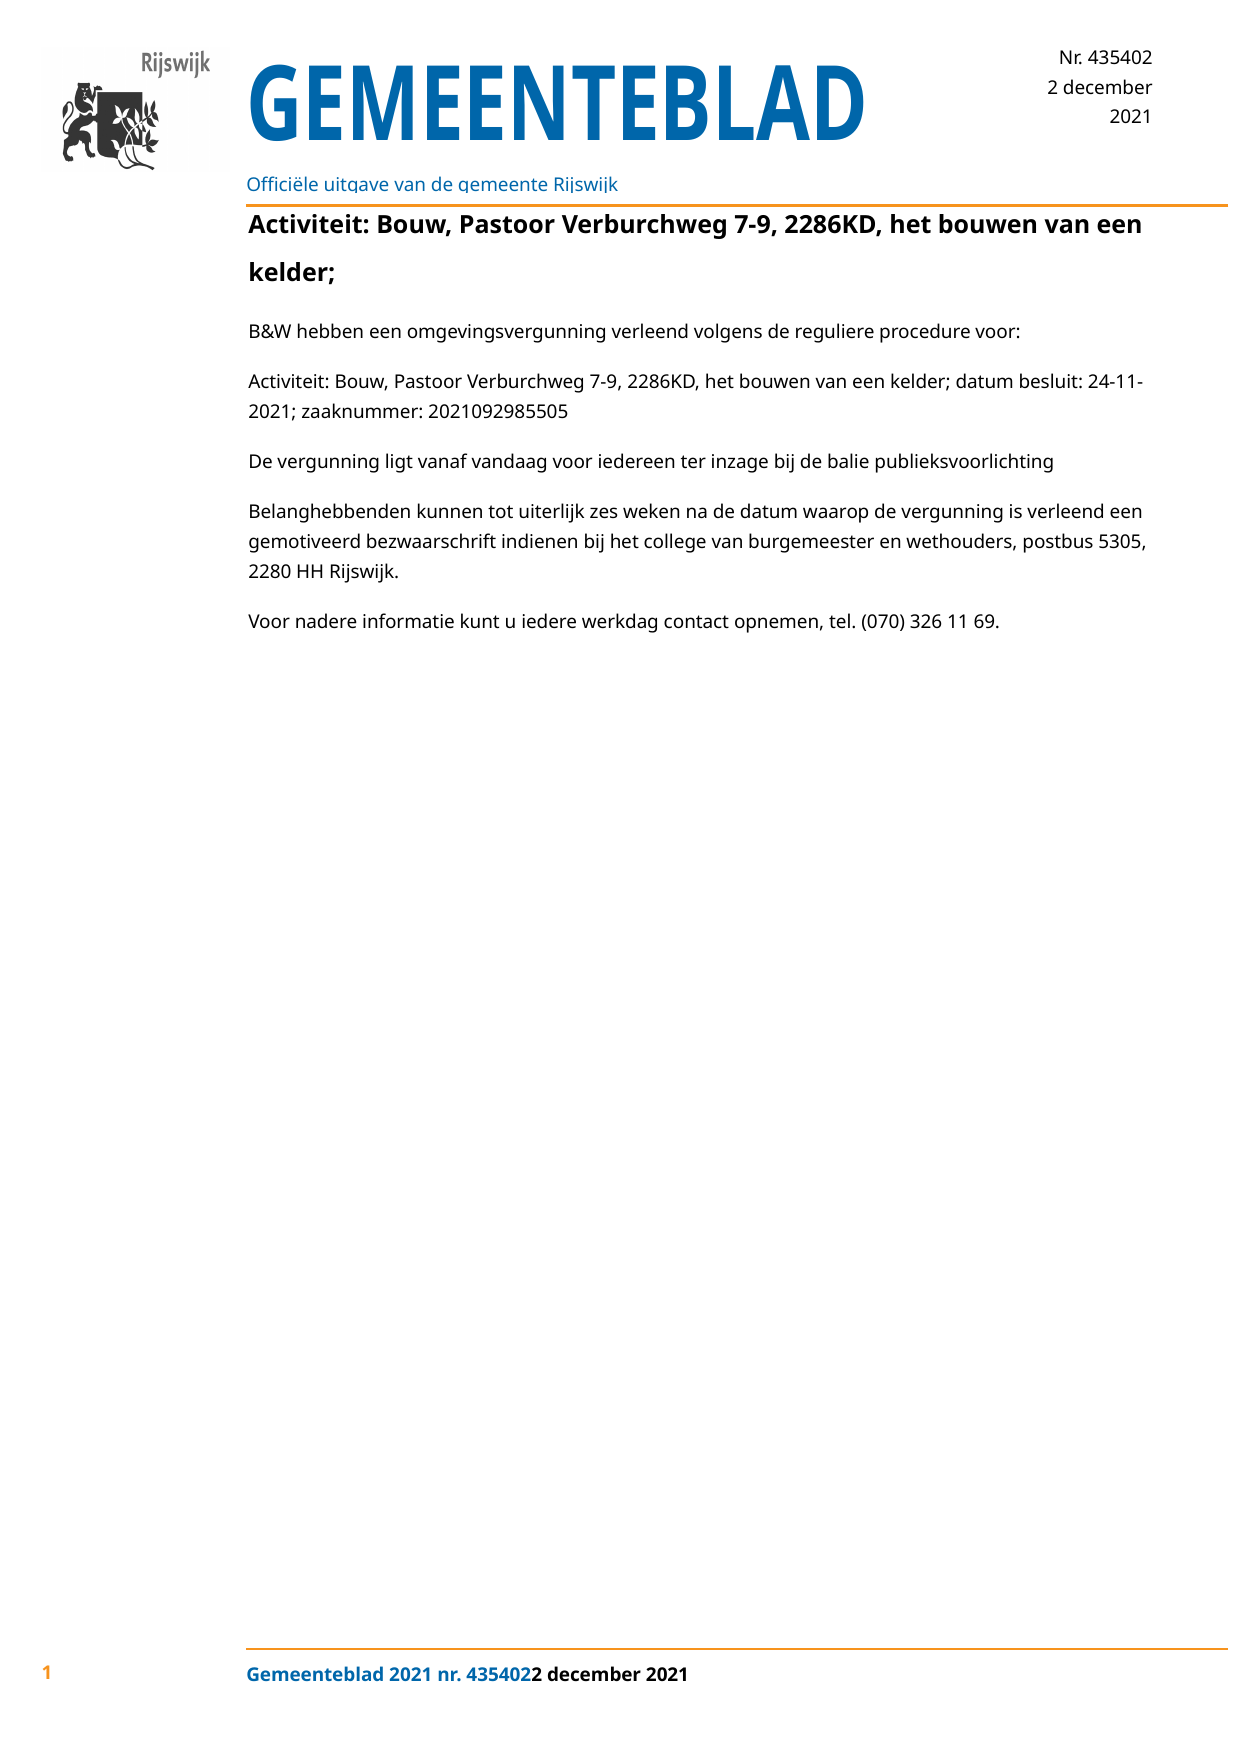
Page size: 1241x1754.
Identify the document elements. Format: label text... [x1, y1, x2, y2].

text Voor nadere informatie kunt u iedere werkdag contact opnemen, tel. (070) 326 11 69. [248, 608, 1152, 634]
text De vergunning ligt vanaf vandaag voor iedereen ter inzage bij de balie publieksvoorlichting [248, 448, 1152, 474]
text B&W hebben een omgevingsvergunning verleend volgens de reguliere procedure voor: [248, 318, 1152, 344]
text Activiteit: Bouw, Pastoor Verburchweg 7-9, 2286KD, het bouwen van een kelder; [248, 207, 1152, 288]
text Activiteit: Bouw, Pastoor Verburchweg 7-9, 2286KD, het bouwen van een kelder; datum besluit: 24-11-2021; zaaknummer: 2021092985505 [248, 368, 1152, 424]
picture [41, 47, 231, 172]
text Belanghebbenden kunnen tot uiterlijk zes weken na de datum waarop de vergunning is verleend een gemotiveerd bezwaarschrift indienen bij het college van burgemeester en wethouders, postbus 5305, 2280 HH Rijswijk. [248, 499, 1152, 584]
